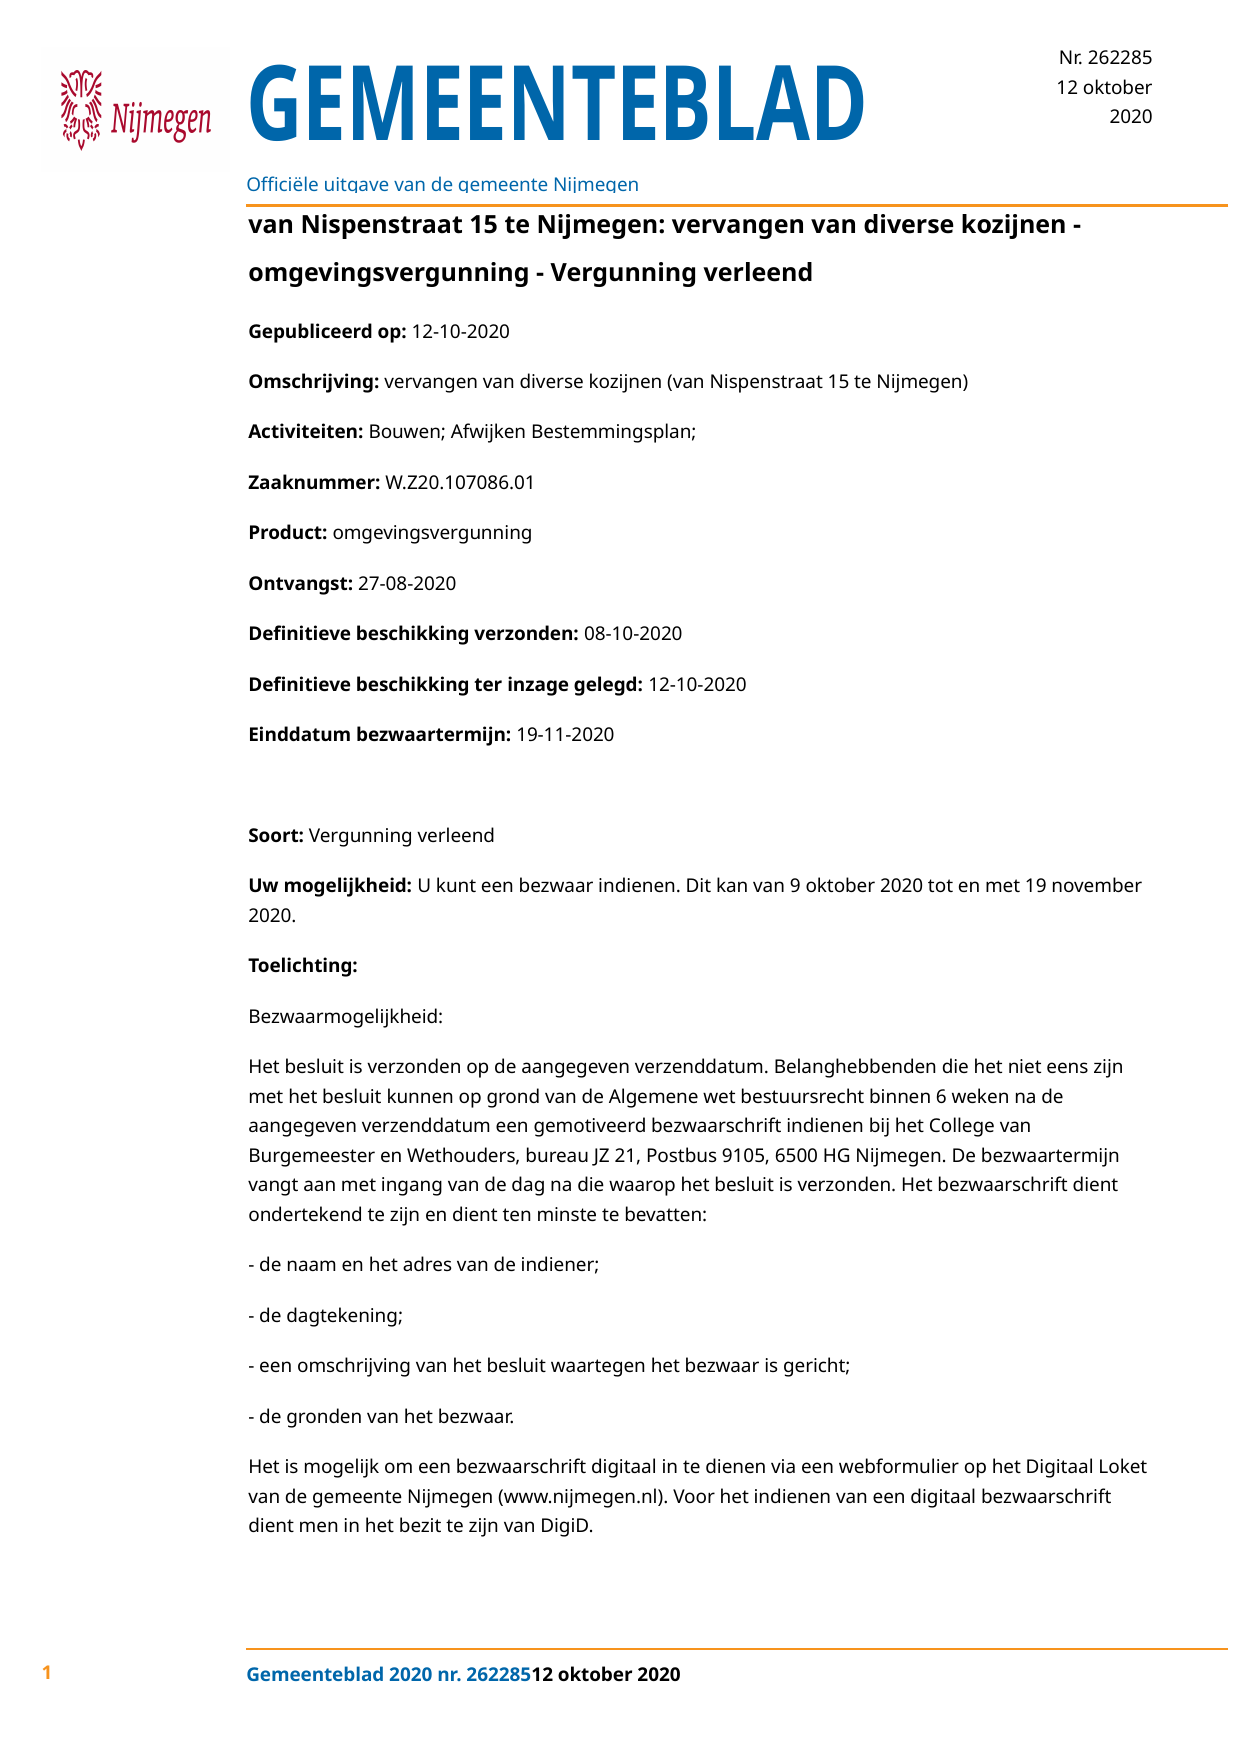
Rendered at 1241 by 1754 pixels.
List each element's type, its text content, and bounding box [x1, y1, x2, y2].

text Het besluit is verzonden op de aangegeven verzenddatum. Belanghebbenden die het niet eens zijn met het besluit kunnen op grond van de Algemene wet bestuursrecht binnen 6 weken na de aangegeven verzenddatum een gemotiveerd bezwaarschrift indienen bij het College van Burgemeester en Wethouders, bureau JZ 21, Postbus 9105, 6500 HG Nijmegen. De bezwaartermijn vangt aan met ingang van de dag na die waarop het besluit is verzonden. Het bezwaarschrift dient ondertekend te zijn en dient ten minste te bevatten: [248, 1053, 1152, 1227]
text - de naam en het adres van de indiener; [248, 1252, 1152, 1277]
text Product: omgevingsvergunning [248, 519, 1152, 545]
text Zaaknummer: W.Z20.107086.01 [248, 469, 1152, 495]
text Het is mogelijk om een bezwaarschrift digitaal in te dienen via een webformulier op het Digitaal Loket van de gemeente Nijmegen (www.nijmegen.nl). Voor het indienen van een digitaal bezwaarschrift dient men in het bezit te zijn van DigiD. [248, 1453, 1152, 1538]
text Activiteiten: Bouwen; Afwijken Bestemmingsplan; [248, 419, 1152, 444]
text Einddatum bezwaartermijn: 19-11-2020 [248, 721, 1152, 747]
text Uw mogelijkheid: U kunt een bezwaar indienen. Dit kan van 9 oktober 2020 tot en met 19 november 2020. [248, 872, 1152, 928]
text Ontvangst: 27-08-2020 [248, 570, 1152, 596]
text Toelichting: [248, 952, 1152, 978]
text van Nispenstraat 15 te Nijmegen: vervangen van diverse kozijnen - omgevingsvergunning - Vergunning verleend [248, 207, 1152, 288]
text Soort: Vergunning verleend [248, 822, 1152, 848]
text - een omschrijving van het besluit waartegen het bezwaar is gericht; [248, 1352, 1152, 1378]
picture [41, 47, 231, 172]
text Definitieve beschikking ter inzage gelegd: 12-10-2020 [248, 671, 1152, 697]
text - de gronden van het bezwaar. [248, 1403, 1152, 1429]
text Omschrijving: vervangen van diverse kozijnen (van Nispenstraat 15 te Nijmegen) [248, 368, 1152, 394]
text Gepubliceerd op: 12-10-2020 [248, 318, 1152, 344]
text - de dagtekening; [248, 1302, 1152, 1328]
text Bezwaarmogelijkheid: [248, 1003, 1152, 1029]
text Definitieve beschikking verzonden: 08-10-2020 [248, 620, 1152, 646]
